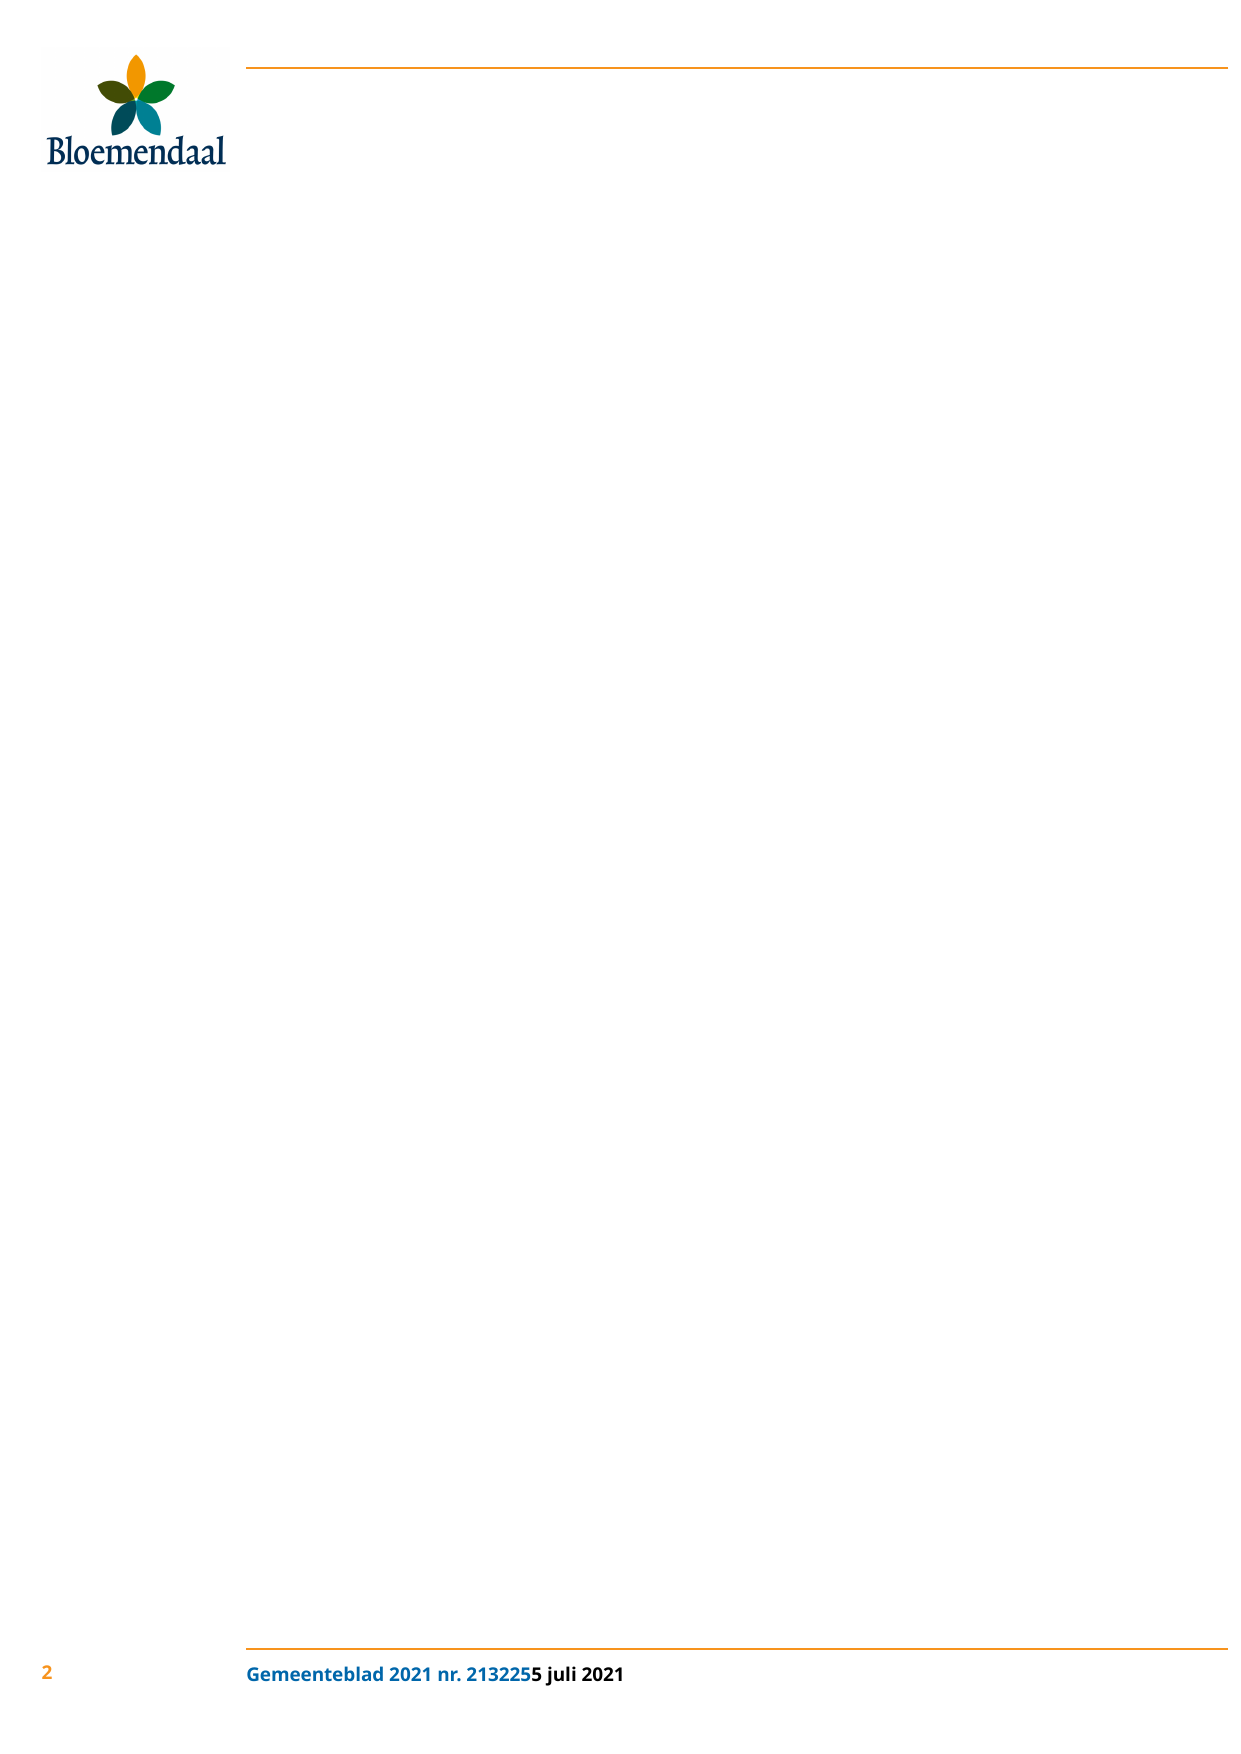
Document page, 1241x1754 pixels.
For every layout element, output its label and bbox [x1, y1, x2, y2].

picture [41, 47, 231, 172]
